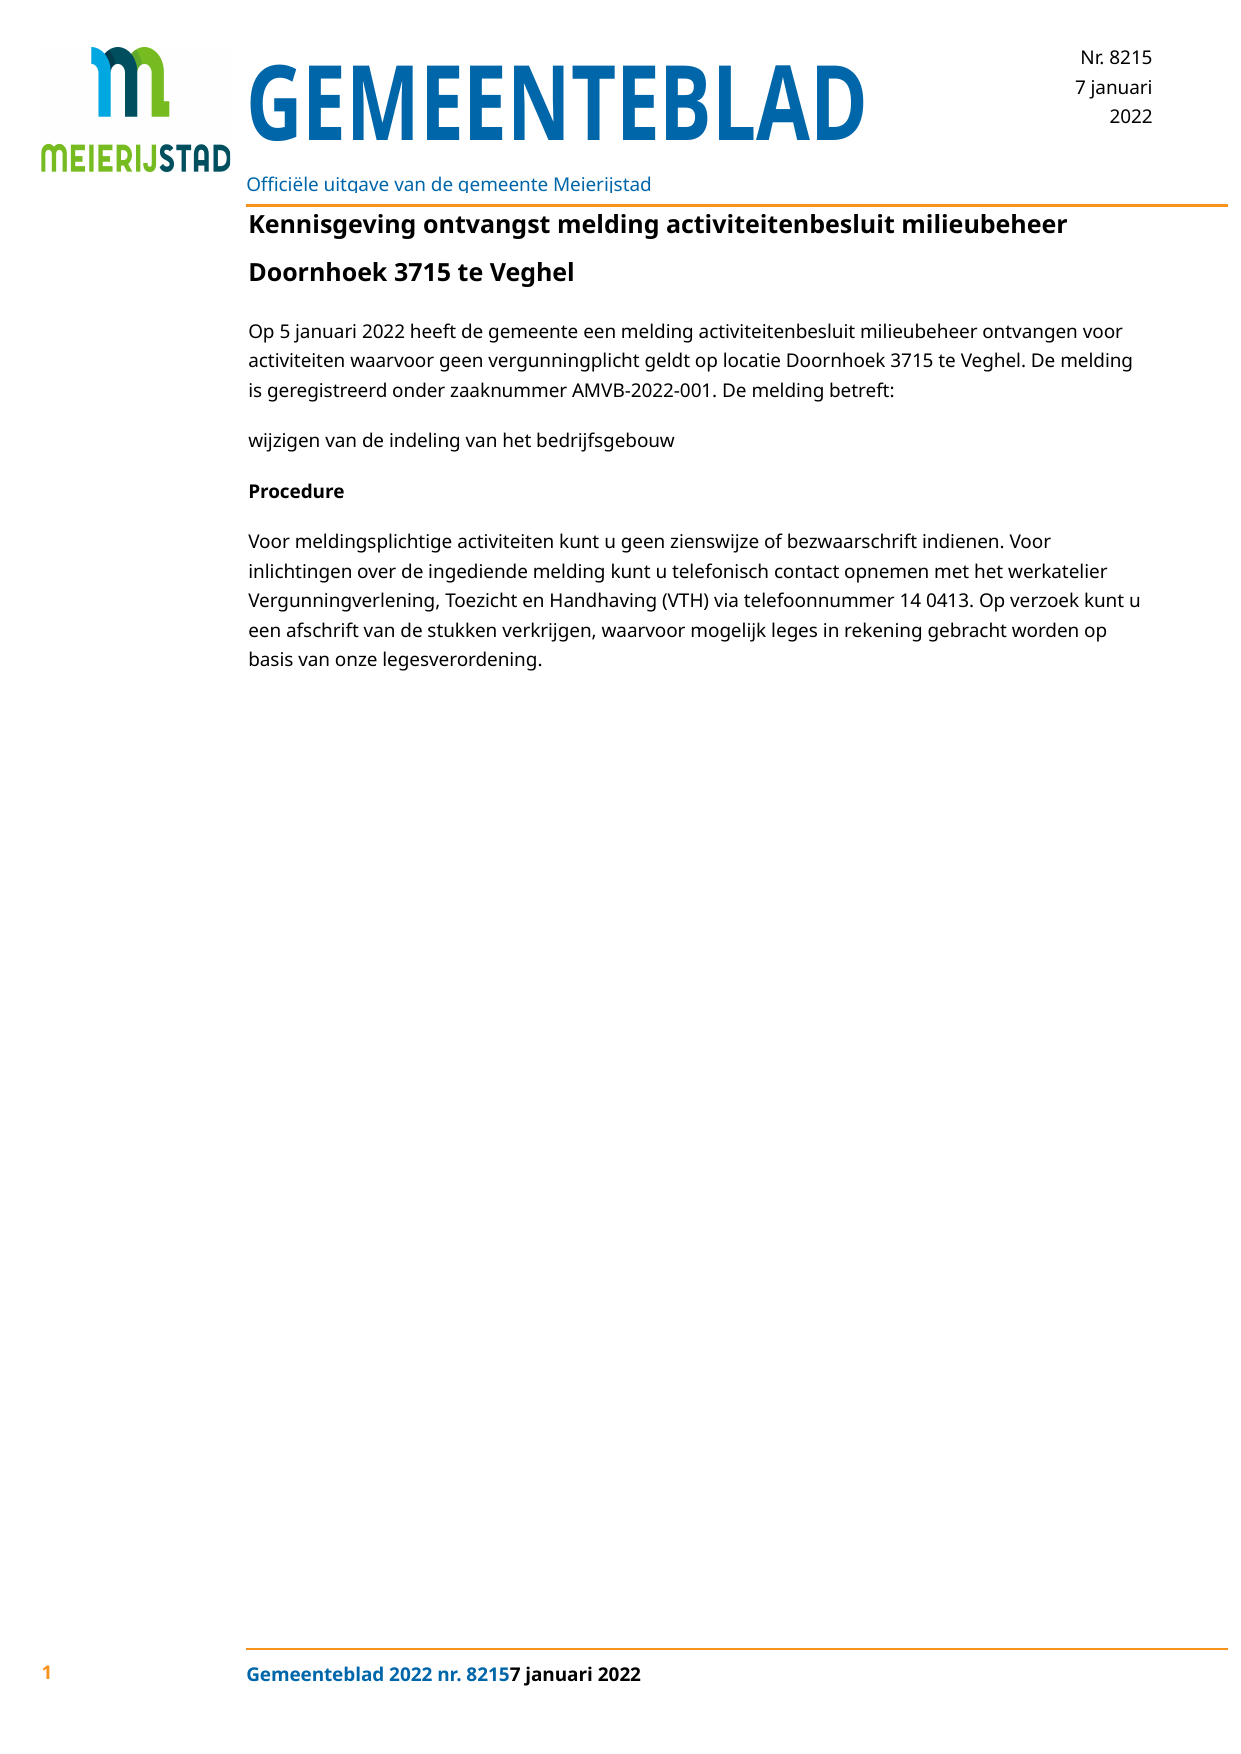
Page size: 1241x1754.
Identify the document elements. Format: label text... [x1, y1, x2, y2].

text Op 5 januari 2022 heeft de gemeente een melding activiteitenbesluit milieubeheer ontvangen voor activiteiten waarvoor geen vergunningplicht geldt op locatie Doornhoek 3715 te Veghel. De melding is geregistreerd onder zaaknummer AMVB-2022-001. De melding betreft: [248, 318, 1152, 403]
text Kennisgeving ontvangst melding activiteitenbesluit milieubeheer Doornhoek 3715 te Veghel [248, 207, 1152, 288]
text Voor meldingsplichtige activiteiten kunt u geen zienswijze of bezwaarschrift indienen. Voor inlichtingen over de ingediende melding kunt u telefonisch contact opnemen met het werkatelier Vergunningverlening, Toezicht en Handhaving (VTH) via telefoonnummer 14 0413. Op verzoek kunt u een afschrift van de stukken verkrijgen, waarvoor mogelijk leges in rekening gebracht worden op basis van onze legesverordening. [248, 528, 1152, 672]
picture [41, 47, 231, 172]
text wijzigen van de indeling van het bedrijfsgebouw [248, 427, 1152, 453]
text Procedure [248, 478, 1152, 504]
